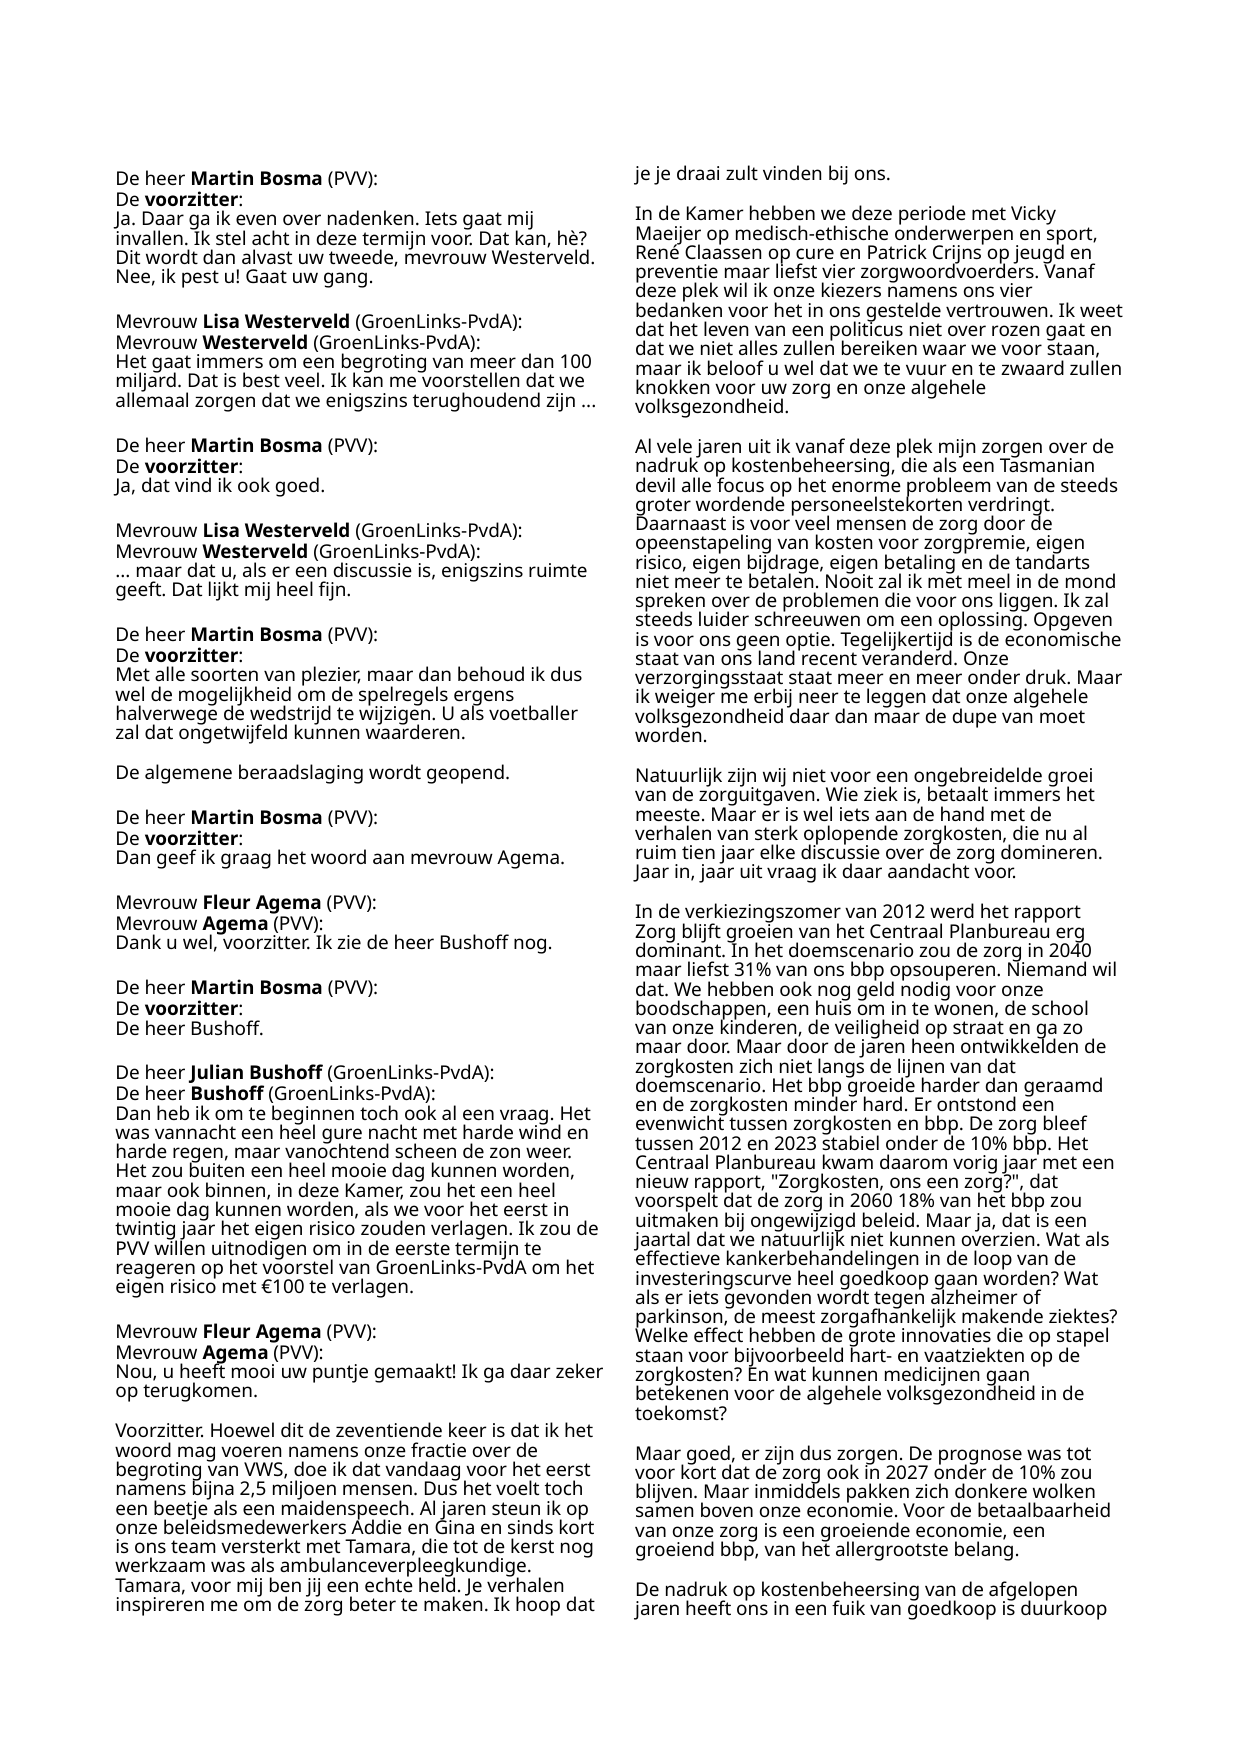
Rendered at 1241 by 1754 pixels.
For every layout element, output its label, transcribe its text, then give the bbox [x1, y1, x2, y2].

text De heer Martin Bosma (PVV): [115, 804, 605, 830]
text Dan geef ik graag het woord aan mevrouw Agema. [115, 849, 605, 868]
text De voorzitter: [115, 191, 605, 210]
text Ja, dat vind ik ook goed. [115, 477, 605, 496]
text De algemene beraadslaging wordt geopend. [115, 764, 605, 783]
text Mevrouw Fleur Agema (PVV): [115, 1318, 605, 1344]
text De heer Bushoff (GroenLinks-PvdA): [115, 1085, 605, 1104]
text In de Kamer hebben we deze periode met Vicky Maeijer op medisch-ethische onderwerpen en sport, René Claassen op cure en Patrick Crijns op jeugd en preventie maar liefst vier zorgwoordvoerders. Vanaf deze plek wil ik onze kiezers namens ons vier bedanken voor het in ons gestelde vertrouwen. Ik weet dat het leven van een politicus niet over rozen gaat en dat we niet alles zullen bereiken waar we voor staan, maar ik beloof u wel dat we te vuur en te zwaard zullen knokken voor uw zorg en onze algehele volksgezondheid. [635, 205, 1125, 417]
text De heer Martin Bosma (PVV): [115, 974, 605, 1000]
text Ja. Daar ga ik even over nadenken. Iets gaat mij invallen. Ik stel acht in deze termijn voor. Dat kan, hè? Dit wordt dan alvast uw tweede, mevrouw Westerveld. Nee, ik pest u! Gaat uw gang. [115, 210, 605, 287]
text De nadruk op kostenbeheersing van de afgelopen jaren heeft ons in een fuik van goedkoop is duurkoop [635, 1581, 1125, 1619]
text Mevrouw Westerveld (GroenLinks-PvdA): [115, 543, 605, 562]
text je je draai zult vinden bij ons. [635, 165, 1125, 184]
text De voorzitter: [115, 830, 605, 849]
text De heer Bushoff. [115, 1019, 605, 1039]
text Met alle soorten van plezier, maar dan behoud ik dus wel de mogelijkheid om de spelregels ergens halverwege de wedstrijd te wijzigen. U als voetballer zal dat ongetwijfeld kunnen waarderen. [115, 666, 605, 743]
text Mevrouw Agema (PVV): [115, 915, 605, 934]
text De voorzitter: [115, 458, 605, 477]
text De heer Martin Bosma (PVV): [115, 621, 605, 647]
text Mevrouw Lisa Westerveld (GroenLinks-PvdA): [115, 308, 605, 334]
text De voorzitter: [115, 647, 605, 666]
text Al vele jaren uit ik vanaf deze plek mijn zorgen over de nadruk op kostenbeheersing, die als een Tasmanian devil alle focus op het enorme probleem van de steeds groter wordende personeelstekorten verdringt. Daarnaast is voor veel mensen de zorg door de opeenstapeling van kosten voor zorgpremie, eigen risico, eigen bijdrage, eigen betaling en de tandarts niet meer te betalen. Nooit zal ik met meel in de mond spreken over de problemen die voor ons liggen. Ik zal steeds luider schreeuwen om een oplossing. Opgeven is voor ons geen optie. Tegelijkertijd is de economische staat van ons land recent veranderd. Onze verzorgingsstaat staat meer en meer onder druk. Maar ik weiger me erbij neer te leggen dat onze algehele volksgezondheid daar dan maar de dupe van moet worden. [635, 438, 1125, 746]
text Mevrouw Westerveld (GroenLinks-PvdA): [115, 334, 605, 353]
text Mevrouw Lisa Westerveld (GroenLinks-PvdA): [115, 517, 605, 543]
text In de verkiezingszomer van 2012 werd het rapport Zorg blijft groeien van het Centraal Planbureau erg dominant. In het doemscenario zou de zorg in 2040 maar liefst 31% van ons bbp opsouperen. Niemand wil dat. We hebben ook nog geld nodig voor onze boodschappen, een huis om in te wonen, de school van onze kinderen, de veiligheid op straat en ga zo maar door. Maar door de jaren heen ontwikkelden de zorgkosten zich niet langs de lijnen van dat doemscenario. Het bbp groeide harder dan geraamd en de zorgkosten minder hard. Er ontstond een evenwicht tussen zorgkosten en bbp. De zorg bleef tussen 2012 en 2023 stabiel onder de 10% bbp. Het Centraal Planbureau kwam daarom vorig jaar met een nieuw rapport, "Zorgkosten, ons een zorg?", dat voorspelt dat de zorg in 2060 18% van het bbp zou uitmaken bij ongewijzigd beleid. Maar ja, dat is een jaartal dat we natuurlijk niet kunnen overzien. Wat als effectieve kankerbehandelingen in de loop van de investeringscurve heel goedkoop gaan worden? Wat als er iets gevonden wordt tegen alzheimer of parkinson, de meest zorgafhankelijk makende ziektes? Welke effect hebben de grote innovaties die op stapel staan voor bijvoorbeeld hart- en vaatziekten op de zorgkosten? En wat kunnen medicijnen gaan betekenen voor de algehele volksgezondheid in de toekomst? [635, 903, 1125, 1424]
text Maar goed, er zijn dus zorgen. De prognose was tot voor kort dat de zorg ook in 2027 onder de 10% zou blijven. Maar inmiddels pakken zich donkere wolken samen boven onze economie. Voor de betaalbaarheid van onze zorg is een groeiende economie, een groeiend bbp, van het allergrootste belang. [635, 1444, 1125, 1560]
text De heer Julian Bushoff (GroenLinks-PvdA): [115, 1059, 605, 1085]
text De voorzitter: [115, 1000, 605, 1019]
text Het gaat immers om een begroting van meer dan 100 miljard. Dat is best veel. Ik kan me voorstellen dat we allemaal zorgen dat we enigszins terughoudend zijn ... [115, 353, 605, 411]
text De heer Martin Bosma (PVV): [115, 432, 605, 458]
text ... maar dat u, als er een discussie is, enigszins ruimte geeft. Dat lijkt mij heel fijn. [115, 562, 605, 601]
text Nou, u heeft mooi uw puntje gemaakt! Ik ga daar zeker op terugkomen. [115, 1363, 605, 1402]
text Natuurlijk zijn wij niet voor een ongebreidelde groei van de zorguitgaven. Wie ziek is, betaalt immers het meeste. Maar er is wel iets aan de hand met de verhalen van sterk oplopende zorgkosten, die nu al ruim tien jaar elke discussie over de zorg domineren. Jaar in, jaar uit vraag ik daar aandacht voor. [635, 767, 1125, 883]
text Mevrouw Fleur Agema (PVV): [115, 889, 605, 915]
text De heer Martin Bosma (PVV): [115, 165, 605, 191]
text Dan heb ik om te beginnen toch ook al een vraag. Het was vannacht een heel gure nacht met harde wind en harde regen, maar vanochtend scheen de zon weer. Het zou buiten een heel mooie dag kunnen worden, maar ook binnen, in deze Kamer, zou het een heel mooie dag kunnen worden, als we voor het eerst in twintig jaar het eigen risico zouden verlagen. Ik zou de PVV willen uitnodigen om in de eerste termijn te reageren op het voorstel van GroenLinks-PvdA om het eigen risico met €100 te verlagen. [115, 1104, 605, 1297]
text Dank u wel, voorzitter. Ik zie de heer Bushoff nog. [115, 934, 605, 954]
text Voorzitter. Hoewel dit de zeventiende keer is dat ik het woord mag voeren namens onze fractie over de begroting van VWS, doe ik dat vandaag voor het eerst namens bijna 2,5 miljoen mensen. Dus het voelt toch een beetje als een maidenspeech. Al jaren steun ik op onze beleidsmedewerkers Addie en Gina en sinds kort is ons team versterkt met Tamara, die tot de kerst nog werkzaam was als ambulanceverpleegkundige. Tamara, voor mij ben jij een echte held. Je verhalen inspireren me om de zorg beter te maken. Ik hoop dat [115, 1422, 605, 1615]
text Mevrouw Agema (PVV): [115, 1344, 605, 1363]
